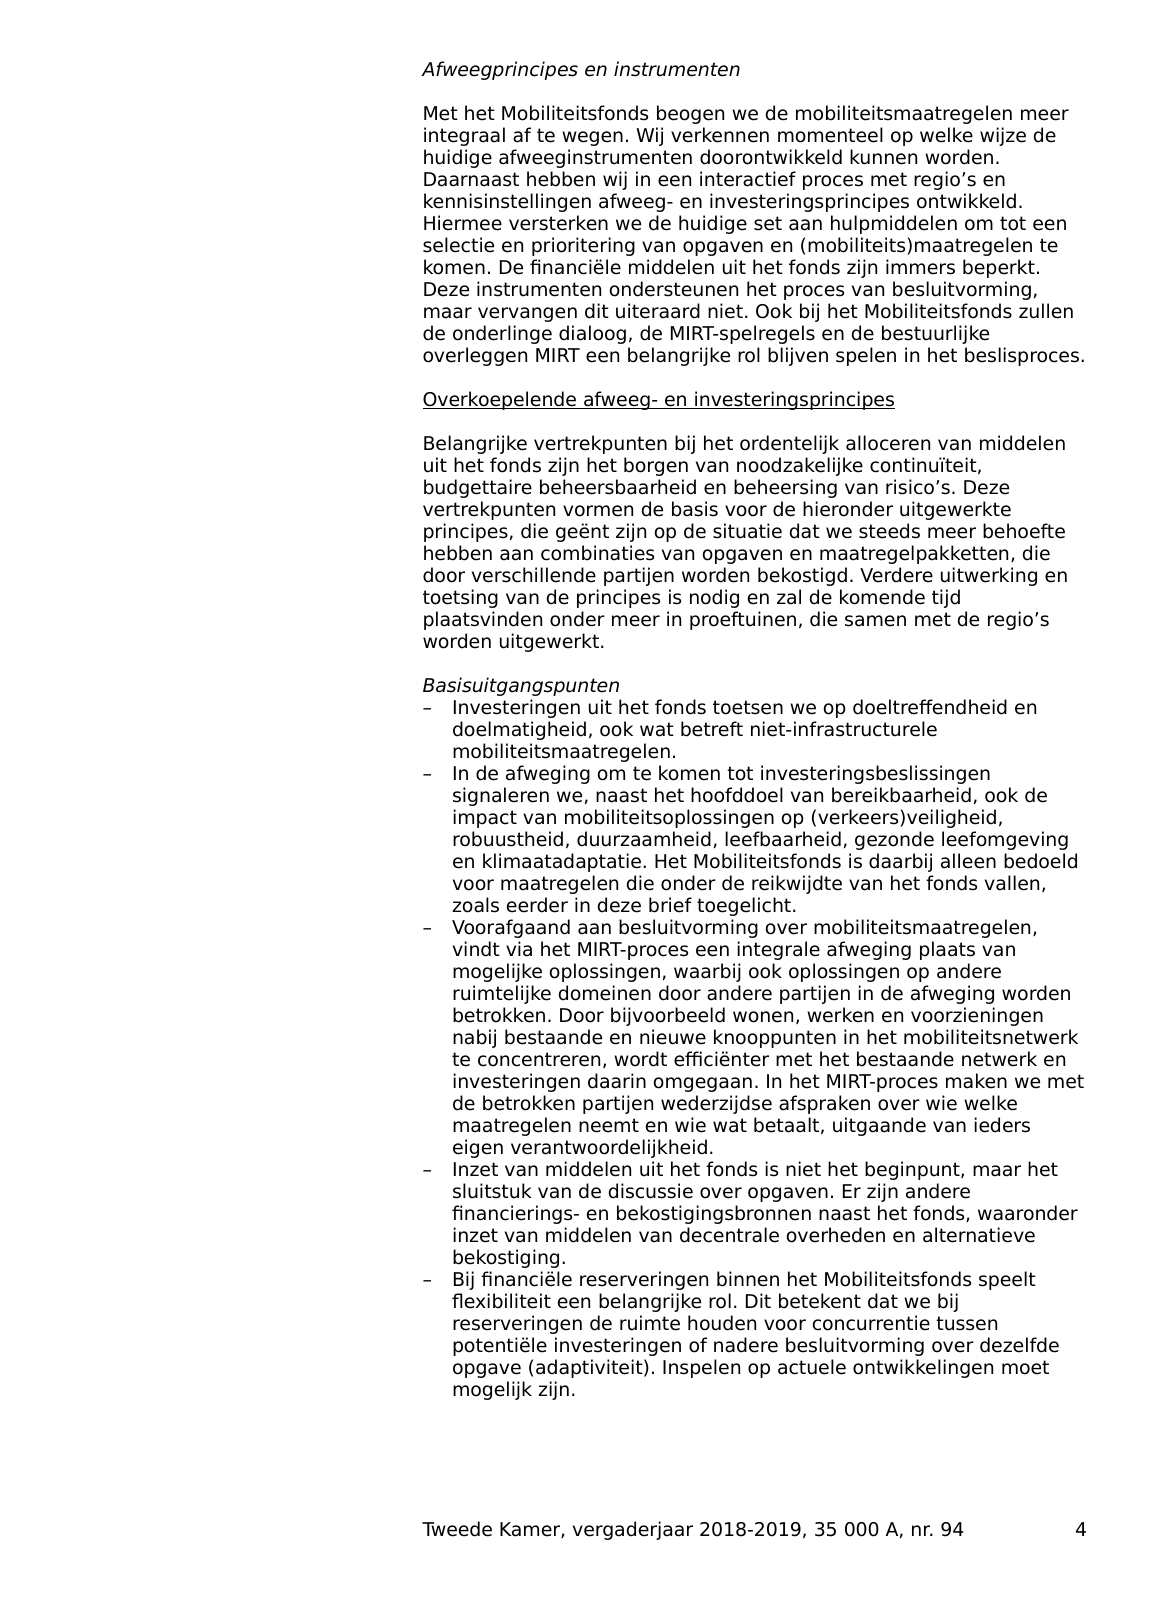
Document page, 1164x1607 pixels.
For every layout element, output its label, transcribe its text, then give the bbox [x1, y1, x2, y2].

subtitle Afweegprincipes en instrumenten [422, 59, 1087, 81]
text – Investeringen uit het fonds toetsen we op doeltreffendheid en doelmatigheid, ook wat betreft niet-infrastructurele mobiliteitsmaatregelen. [422, 697, 1087, 763]
text – Bij financiële reserveringen binnen het Mobiliteitsfonds speelt flexibiliteit een belangrijke rol. Dit betekent dat we bij reserveringen de ruimte houden voor concurrentie tussen potentiële investeringen of nadere besluitvorming over dezelfde opgave (adaptiviteit). Inspelen op actuele ontwikkelingen moet mogelijk zijn. [422, 1269, 1087, 1401]
text – Voorafgaand aan besluitvorming over mobiliteitsmaatregelen, vindt via het MIRT-proces een integrale afweging plaats van mogelijke oplossingen, waarbij ook oplossingen op andere ruimtelijke domeinen door andere partijen in de afweging worden betrokken. Door bijvoorbeeld wonen, werken en voorzieningen nabij bestaande en nieuwe knooppunten in het mobiliteitsnetwerk te concentreren, wordt efficiënter met het bestaande netwerk en investeringen daarin omgegaan. In het MIRT-proces maken we met de betrokken partijen wederzijdse afspraken over wie welke maatregelen neemt en wie wat betaalt, uitgaande van ieders eigen verantwoordelijkheid. [422, 917, 1087, 1159]
subtitle Overkoepelende afweeg- en investeringsprincipes [422, 389, 1087, 411]
subtitle Basisuitgangspunten [422, 675, 1087, 697]
text – In de afweging om te komen tot investeringsbeslissingen signaleren we, naast het hoofddoel van bereikbaarheid, ook de impact van mobiliteitsoplossingen op (verkeers)veiligheid, robuustheid, duurzaamheid, leefbaarheid, gezonde leefomgeving en klimaatadaptatie. Het Mobiliteitsfonds is daarbij alleen bedoeld voor maatregelen die onder de reikwijdte van het fonds vallen, zoals eerder in deze brief toegelicht. [422, 763, 1087, 917]
text – Inzet van middelen uit het fonds is niet het beginpunt, maar het sluitstuk van de discussie over opgaven. Er zijn andere financierings- en bekostigingsbronnen naast het fonds, waaronder inzet van middelen van decentrale overheden en alternatieve bekostiging. [422, 1159, 1087, 1269]
text Met het Mobiliteitsfonds beogen we de mobiliteitsmaatregelen meer integraal af te wegen. Wij verkennen momenteel op welke wijze de huidige afweeginstrumenten doorontwikkeld kunnen worden. Daarnaast hebben wij in een interactief proces met regio’s en kennisinstellingen afweeg- en investeringsprincipes ontwikkeld. Hiermee versterken we de huidige set aan hulpmiddelen om tot een selectie en prioritering van opgaven en (mobiliteits)maatregelen te komen. De financiële middelen uit het fonds zijn immers beperkt. Deze instrumenten ondersteunen het proces van besluitvorming, maar vervangen dit uiteraard niet. Ook bij het Mobiliteitsfonds zullen de onderlinge dialoog, de MIRT-spelregels en de bestuurlijke overleggen MIRT een belangrijke rol blijven spelen in het beslisproces. [422, 103, 1087, 367]
text Belangrijke vertrekpunten bij het ordentelijk alloceren van middelen uit het fonds zijn het borgen van noodzakelijke continuïteit, budgettaire beheersbaarheid en beheersing van risico’s. Deze vertrekpunten vormen de basis voor de hieronder uitgewerkte principes, die geënt zijn op de situatie dat we steeds meer behoefte hebben aan combinaties van opgaven en maatregelpakketten, die door verschillende partijen worden bekostigd. Verdere uitwerking en toetsing van de principes is nodig en zal de komende tijd plaatsvinden onder meer in proeftuinen, die samen met de regio’s worden uitgewerkt. [422, 433, 1087, 653]
